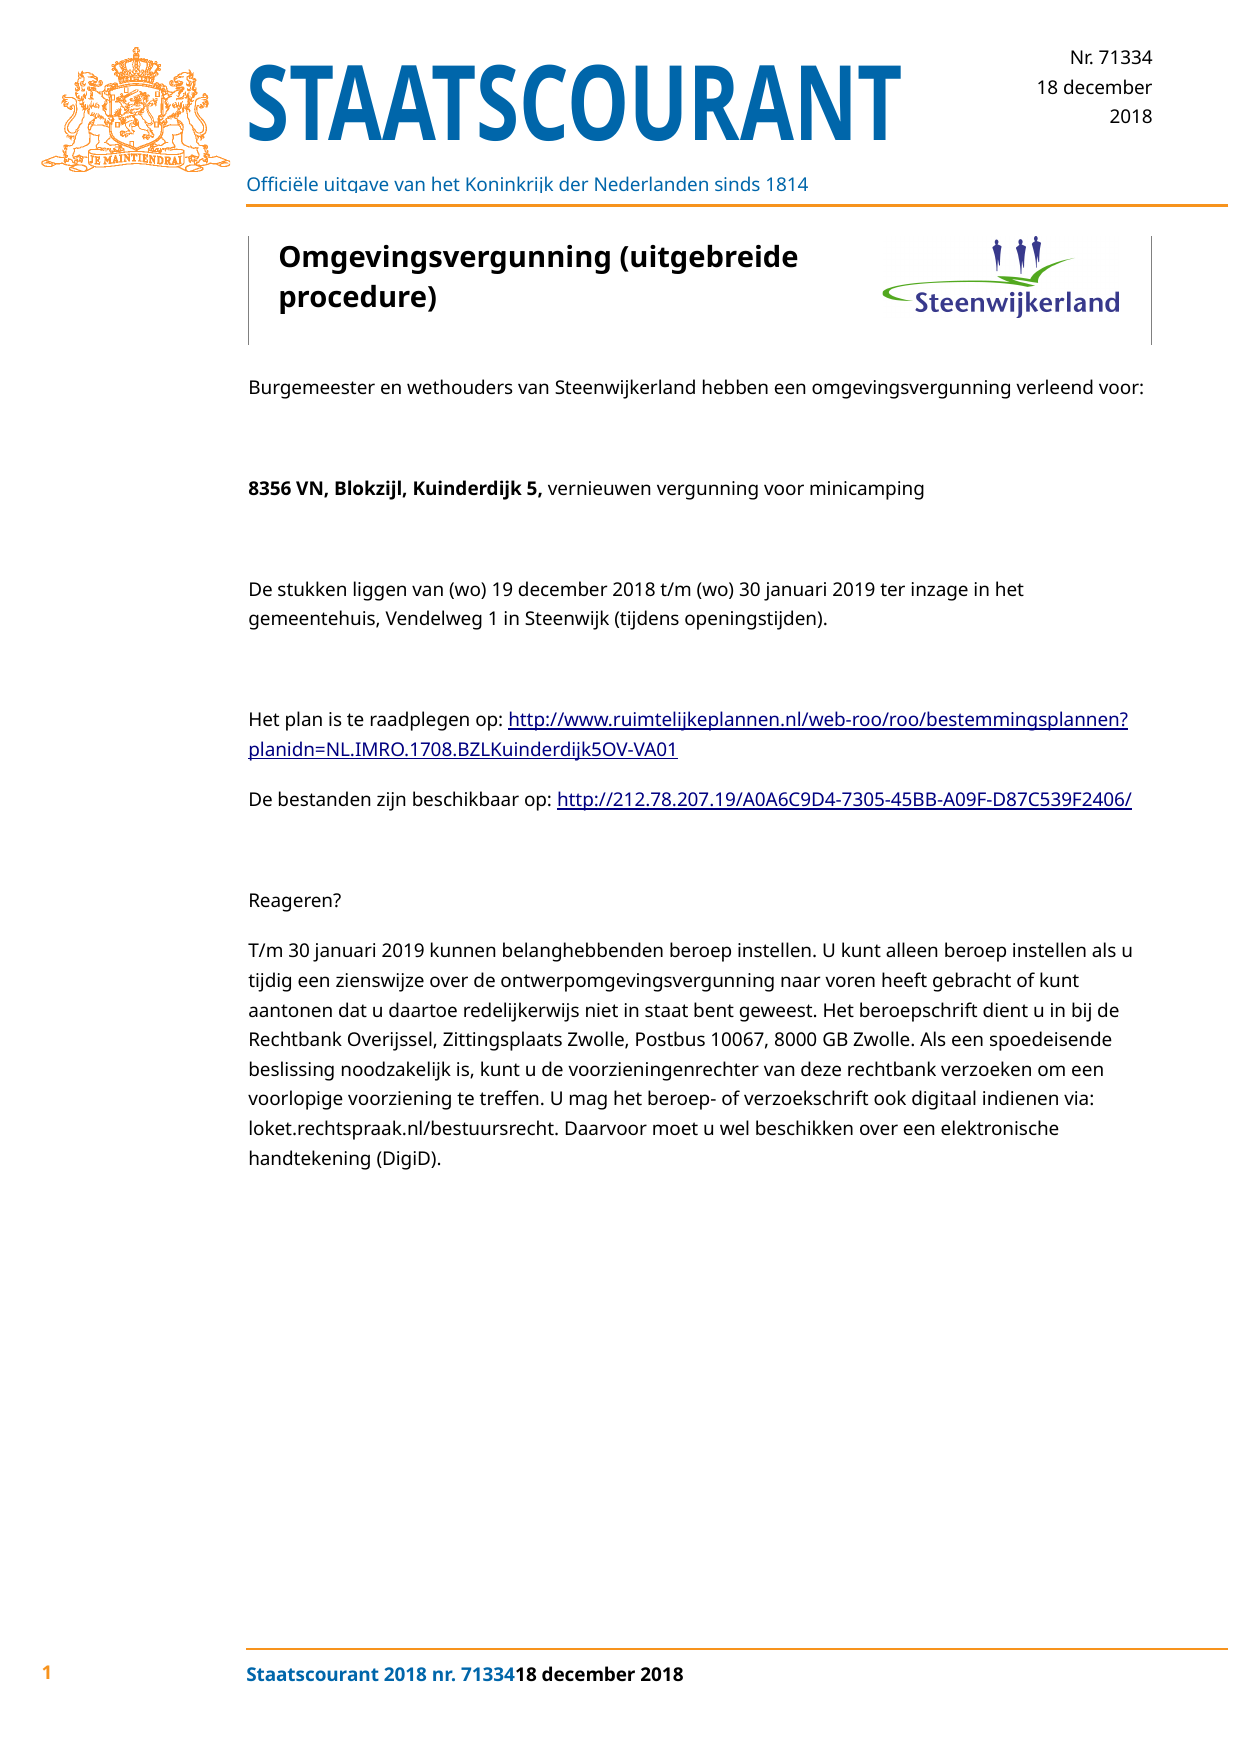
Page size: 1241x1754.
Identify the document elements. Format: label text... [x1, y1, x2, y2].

text Reageren? [248, 887, 1152, 913]
text 8356 VN, Blokzijl, Kuinderdijk 5, vernieuwen vergunning voor minicamping [248, 475, 1152, 501]
picture [882, 236, 1119, 318]
text De bestanden zijn beschikbaar op: http://212.78.207.19/A0A6C9D4-7305-45BB-A09F-D87C539F2406/ [248, 786, 1152, 812]
text Burgemeester en wethouders van Steenwijkerland hebben een omgevingsvergunning verleend voor: [248, 374, 1152, 400]
text De stukken liggen van (wo) 19 december 2018 t/m (wo) 30 januari 2019 ter inzage in het gemeentehuis, Vendelweg 1 in Steenwijk (tijdens openingstijden). [248, 576, 1152, 631]
text Het plan is te raadplegen op: http://www.ruimtelijkeplannen.nl/web-roo/roo/bestemmingsplannen?planidn=NL.IMRO.1708.BZLKuinderdijk5OV-VA01 [248, 706, 1152, 762]
text T/m 30 januari 2019 kunnen belanghebbenden beroep instellen. U kunt alleen beroep instellen als u tijdig een zienswijze over de ontwerpomgevingsvergunning naar voren heeft gebracht of kunt aantonen dat u daartoe redelijkerwijs niet in staat bent geweest. Het beroepschrift dient u in bij de Rechtbank Overijssel, Zittingsplaats Zwolle, Postbus 10067, 8000 GB Zwolle. Als een spoedeisende beslissing noodzakelijk is, kunt u de voorzieningenrechter van deze rechtbank verzoeken om een voorlopige voorziening te treffen. U mag het beroep- of verzoekschrift ook digitaal indienen via: loket.rechtspraak.nl/bestuursrecht. Daarvoor moet u wel beschikken over een elektronische handtekening (DigiD). [248, 938, 1152, 1170]
table_header [850, 236, 1151, 345]
picture [41, 47, 231, 172]
table_header Omgevingsvergunning (uitgebreide procedure) [249, 236, 850, 345]
